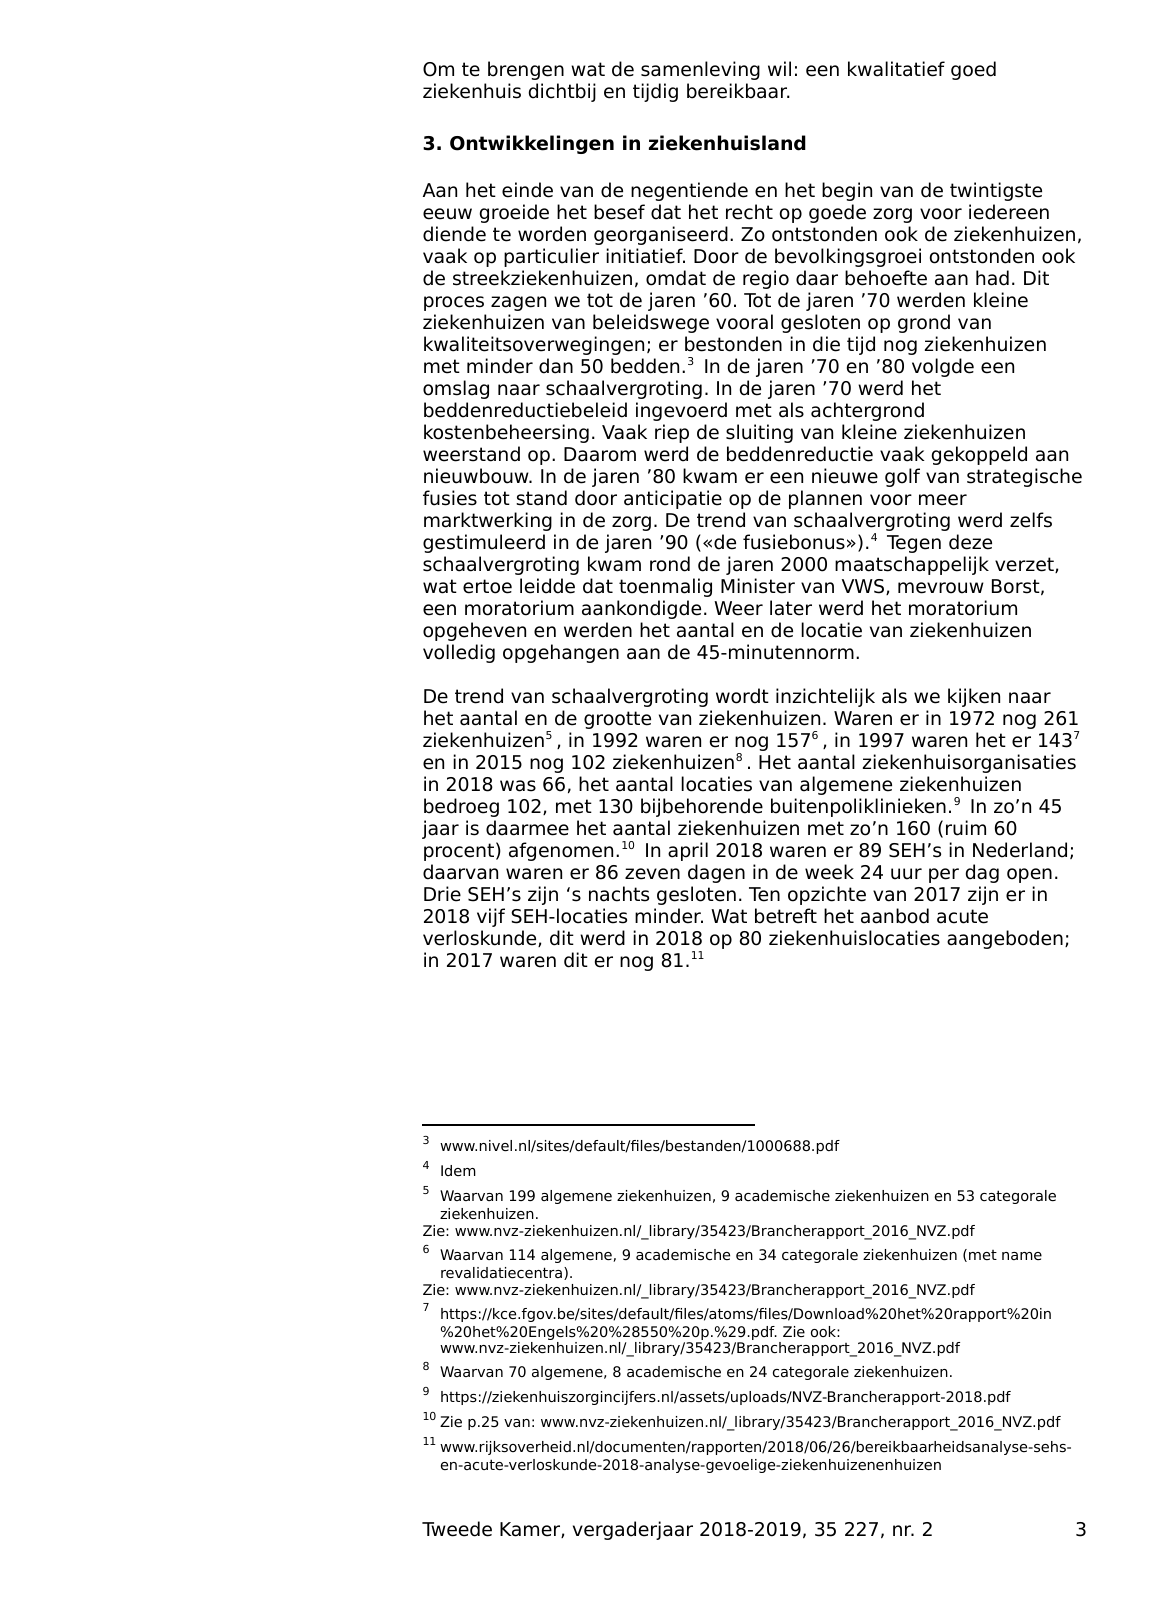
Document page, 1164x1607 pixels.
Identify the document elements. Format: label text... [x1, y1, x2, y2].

text www.nivel.nl/sites/default/files/bestanden/1000688.pdf [422, 1134, 1087, 1156]
text Zie: www.nvz-ziekenhuizen.nl/_library/35423/Brancherapport_2016_NVZ.pdf [422, 1223, 1087, 1240]
text Zie p.25 van: www.nvz-ziekenhuizen.nl/_library/35423/Brancherapport_2016_NVZ.pdf [422, 1410, 1087, 1432]
text De trend van schaalvergroting wordt inzichtelijk als we kijken naar het aantal en de grootte van ziekenhuizen. Waren er in 1972 nog 261 ziekenhuizen, in 1992 waren er nog 157, in 1997 waren het er 143 en in 2015 nog 102 ziekenhuizen. Het aantal ziekenhuisorganisaties in 2018 was 66, het aantal locaties van algemene ziekenhuizen bedroeg 102, met 130 bijbehorende buitenpoliklinieken. In zo’n 45 jaar is daarmee het aantal ziekenhuizen met zo’n 160 (ruim 60 procent) afgenomen. In april 2018 waren er 89 SEH’s in Nederland; daarvan waren er 86 zeven dagen in de week 24 uur per dag open. Drie SEH’s zijn ‘s nachts gesloten. Ten opzichte van 2017 zijn er in 2018 vijf SEH-locaties minder. Wat betreft het aanbod acute verloskunde, dit werd in 2018 op 80 ziekenhuislocaties aangeboden; in 2017 waren dit er nog 81. [422, 686, 1087, 971]
text Idem [422, 1159, 1087, 1181]
text Aan het einde van de negentiende en het begin van de twintigste eeuw groeide het besef dat het recht op goede zorg voor iedereen diende te worden georganiseerd. Zo ontstonden ook de ziekenhuizen, vaak op particulier initiatief. Door de bevolkingsgroei ontstonden ook de streekziekenhuizen, omdat de regio daar behoefte aan had. Dit proces zagen we tot de jaren ’60. Tot de jaren ’70 werden kleine ziekenhuizen van beleidswege vooral gesloten op grond van kwaliteitsoverwegingen; er bestonden in die tijd nog ziekenhuizen met minder dan 50 bedden. In de jaren ’70 en ’80 volgde een omslag naar schaalvergroting. In de jaren ’70 werd het beddenreductiebeleid ingevoerd met als achtergrond kostenbeheersing. Vaak riep de sluiting van kleine ziekenhuizen weerstand op. Daarom werd de beddenreductie vaak gekoppeld aan nieuwbouw. In de jaren ’80 kwam er een nieuwe golf van strategische fusies tot stand door anticipatie op de plannen voor meer marktwerking in de zorg. De trend van schaalvergroting werd zelfs gestimuleerd in de jaren ’90 («de fusiebonus»). Tegen deze schaalvergroting kwam rond de jaren 2000 maatschappelijk verzet, wat ertoe leidde dat toenmalig Minister van VWS, mevrouw Borst, een moratorium aankondigde. Weer later werd het moratorium opgeheven en werden het aantal en de locatie van ziekenhuizen volledig opgehangen aan de 45-minutennorm. [422, 180, 1087, 663]
text Om te brengen wat de samenleving wil: een kwalitatief goed ziekenhuis dichtbij en tijdig bereikbaar. [422, 59, 1087, 103]
text https://kce.fgov.be/sites/default/files/atoms/files/Download%20het%20rapport%20in%20het%20Engels%20%28550%20p.%29.pdf. Zie ook: www.nvz-ziekenhuizen.nl/_library/35423/Brancherapport_2016_NVZ.pdf [422, 1302, 1087, 1357]
text Zie: www.nvz-ziekenhuizen.nl/_library/35423/Brancherapport_2016_NVZ.pdf [422, 1282, 1087, 1299]
text Waarvan 199 algemene ziekenhuizen, 9 academische ziekenhuizen en 53 categorale ziekenhuizen. [422, 1184, 1087, 1223]
subtitle 3. Ontwikkelingen in ziekenhuisland [422, 133, 1087, 155]
text Waarvan 70 algemene, 8 academische en 24 categorale ziekenhuizen. [422, 1360, 1087, 1382]
text www.rijksoverheid.nl/documenten/rapporten/2018/06/26/bereikbaarheidsanalyse-sehs-en-acute-verloskunde-2018-analyse-gevoelige-ziekenhuizenenhuizen [422, 1435, 1087, 1474]
text Waarvan 114 algemene, 9 academische en 34 categorale ziekenhuizen (met name revalidatiecentra). [422, 1243, 1087, 1282]
text https://ziekenhuiszorgincijfers.nl/assets/uploads/NVZ-Brancherapport-2018.pdf [422, 1385, 1087, 1407]
